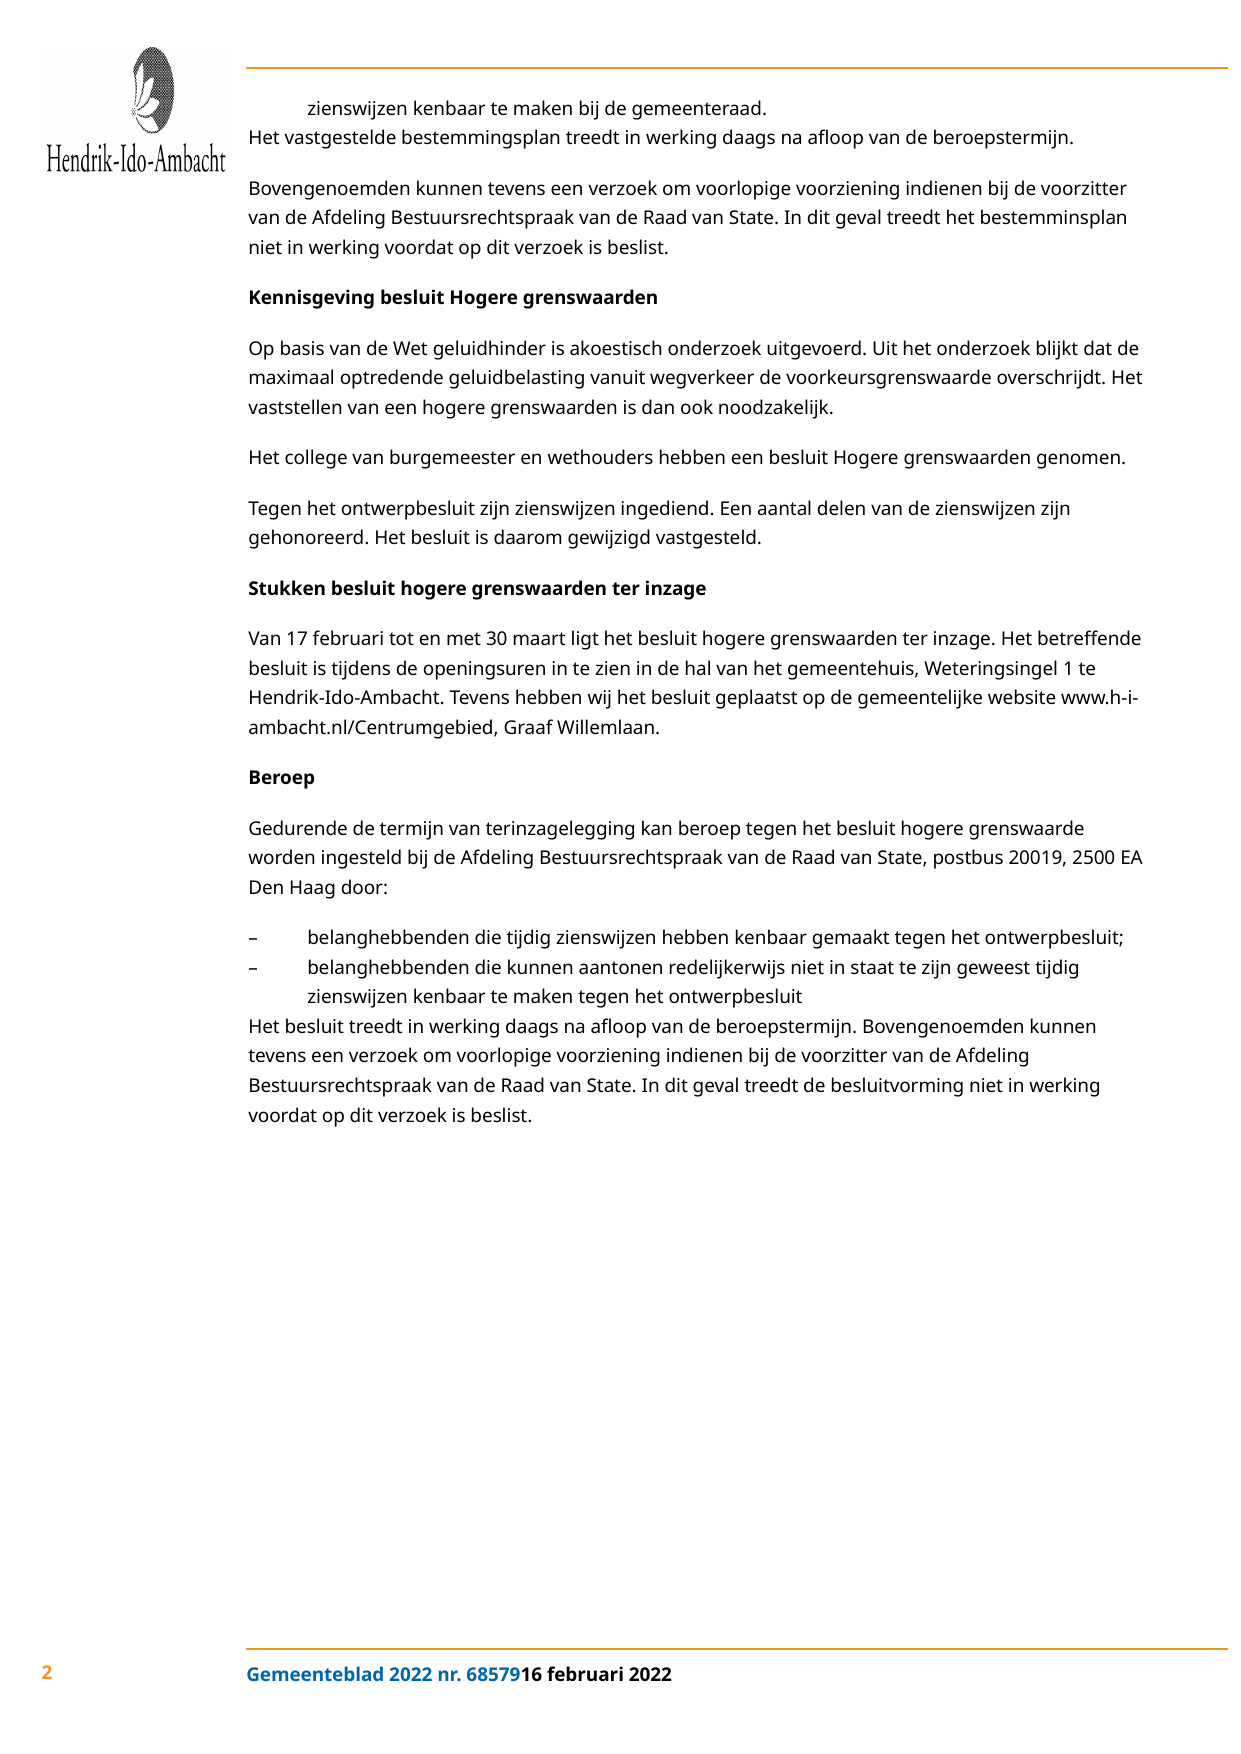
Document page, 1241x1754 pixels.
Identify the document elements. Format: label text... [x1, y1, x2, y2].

text Stukken besluit hogere grenswaarden ter inzage [248, 575, 1152, 601]
text Het college van burgemeester en wethouders hebben een besluit Hogere grenswaarden genomen. [248, 444, 1152, 470]
list belanghebbenden die tijdig zienswijzen hebben kenbaar gemaakt tegen het ontwerpbesluit; [248, 924, 1152, 950]
text Gedurende de termijn van terinzagelegging kan beroep tegen het besluit hogere grenswaarde worden ingesteld bij de Afdeling Bestuursrechtspraak van de Raad van State, postbus 20019, 2500 EA Den Haag door: [248, 815, 1152, 900]
text Van 17 februari tot en met 30 maart ligt het besluit hogere grenswaarden ter inzage. Het betreffende besluit is tijdens de openingsuren in te zien in de hal van het gemeentehuis, Weteringsingel 1 te Hendrik-Ido-Ambacht. Tevens hebben wij het besluit geplaatst op de gemeentelijke website www.h-i-ambacht.nl/Centrumgebied, Graaf Willemlaan. [248, 625, 1152, 740]
text Het vastgestelde bestemmingsplan treedt in werking daags na afloop van de beroepstermijn. [248, 124, 1152, 150]
list zienswijzen kenbaar te maken bij de gemeenteraad. [248, 95, 1152, 121]
text Kennisgeving besluit Hogere grenswaarden [248, 284, 1152, 310]
text Het besluit treedt in werking daags na afloop van de beroepstermijn. Bovengenoemden kunnen tevens een verzoek om voorlopige voorziening indienen bij de voorzitter van de Afdeling Bestuursrechtspraak van de Raad van State. In dit geval treedt de besluitvorming niet in werking voordat op dit verzoek is beslist. [248, 1013, 1152, 1128]
text Bovengenoemden kunnen tevens een verzoek om voorlopige voorziening indienen bij de voorzitter van de Afdeling Bestuursrechtspraak van de Raad van State. In dit geval treedt het bestemminsplan niet in werking voordat op dit verzoek is beslist. [248, 175, 1152, 260]
text Beroep [248, 764, 1152, 790]
list belanghebbenden die kunnen aantonen redelijkerwijs niet in staat te zijn geweest tijdig zienswijzen kenbaar te maken tegen het ontwerpbesluit [248, 954, 1152, 1009]
text Tegen het ontwerpbesluit zijn zienswijzen ingediend. Een aantal delen van de zienswijzen zijn gehonoreerd. Het besluit is daarom gewijzigd vastgesteld. [248, 495, 1152, 550]
text Op basis van de Wet geluidhinder is akoestisch onderzoek uitgevoerd. Uit het onderzoek blijkt dat de maximaal optredende geluidbelasting vanuit wegverkeer de voorkeursgrenswaarde overschrijdt. Het vaststellen van een hogere grenswaarden is dan ook noodzakelijk. [248, 335, 1152, 420]
picture [41, 47, 231, 172]
